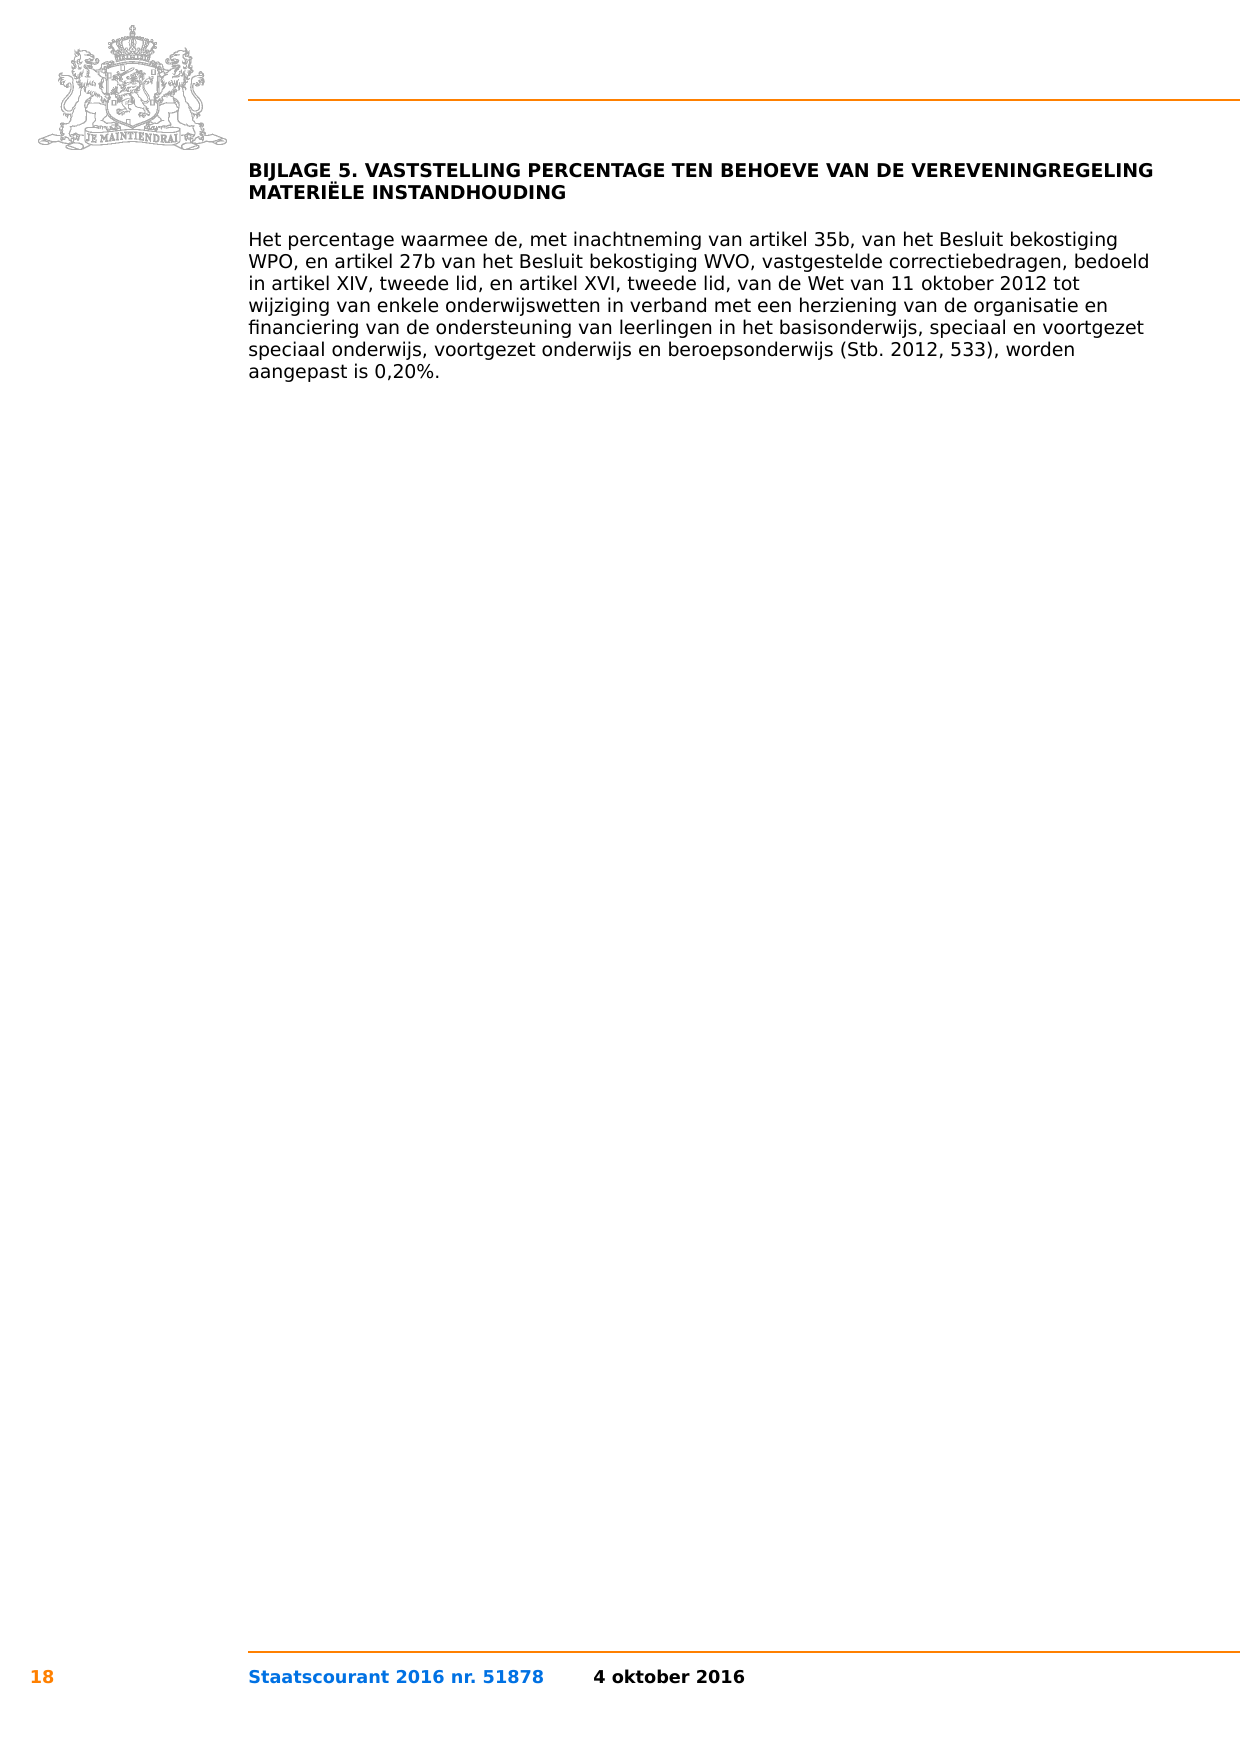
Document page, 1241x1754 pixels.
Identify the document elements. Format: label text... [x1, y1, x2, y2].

subtitle BIJLAGE 5. VASTSTELLING PERCENTAGE TEN BEHOEVE VAN DE VEREVENINGREGELING MATERIËLE INSTANDHOUDING [248, 160, 1163, 204]
text Het percentage waarmee de, met inachtneming van artikel 35b, van het Besluit bekostiging WPO, en artikel 27b van het Besluit bekostiging WVO, vastgestelde correctiebedragen, bedoeld in artikel XIV, tweede lid, en artikel XVI, tweede lid, van de Wet van 11 oktober 2012 tot wijziging van enkele onderwijswetten in verband met een herziening van de organisatie en financiering van de ondersteuning van leerlingen in het basisonderwijs, speciaal en voortgezet speciaal onderwijs, voortgezet onderwijs en beroepsonderwijs (Stb. 2012, 533), worden aangepast is 0,20%. [248, 229, 1163, 383]
picture [38, 25, 227, 150]
